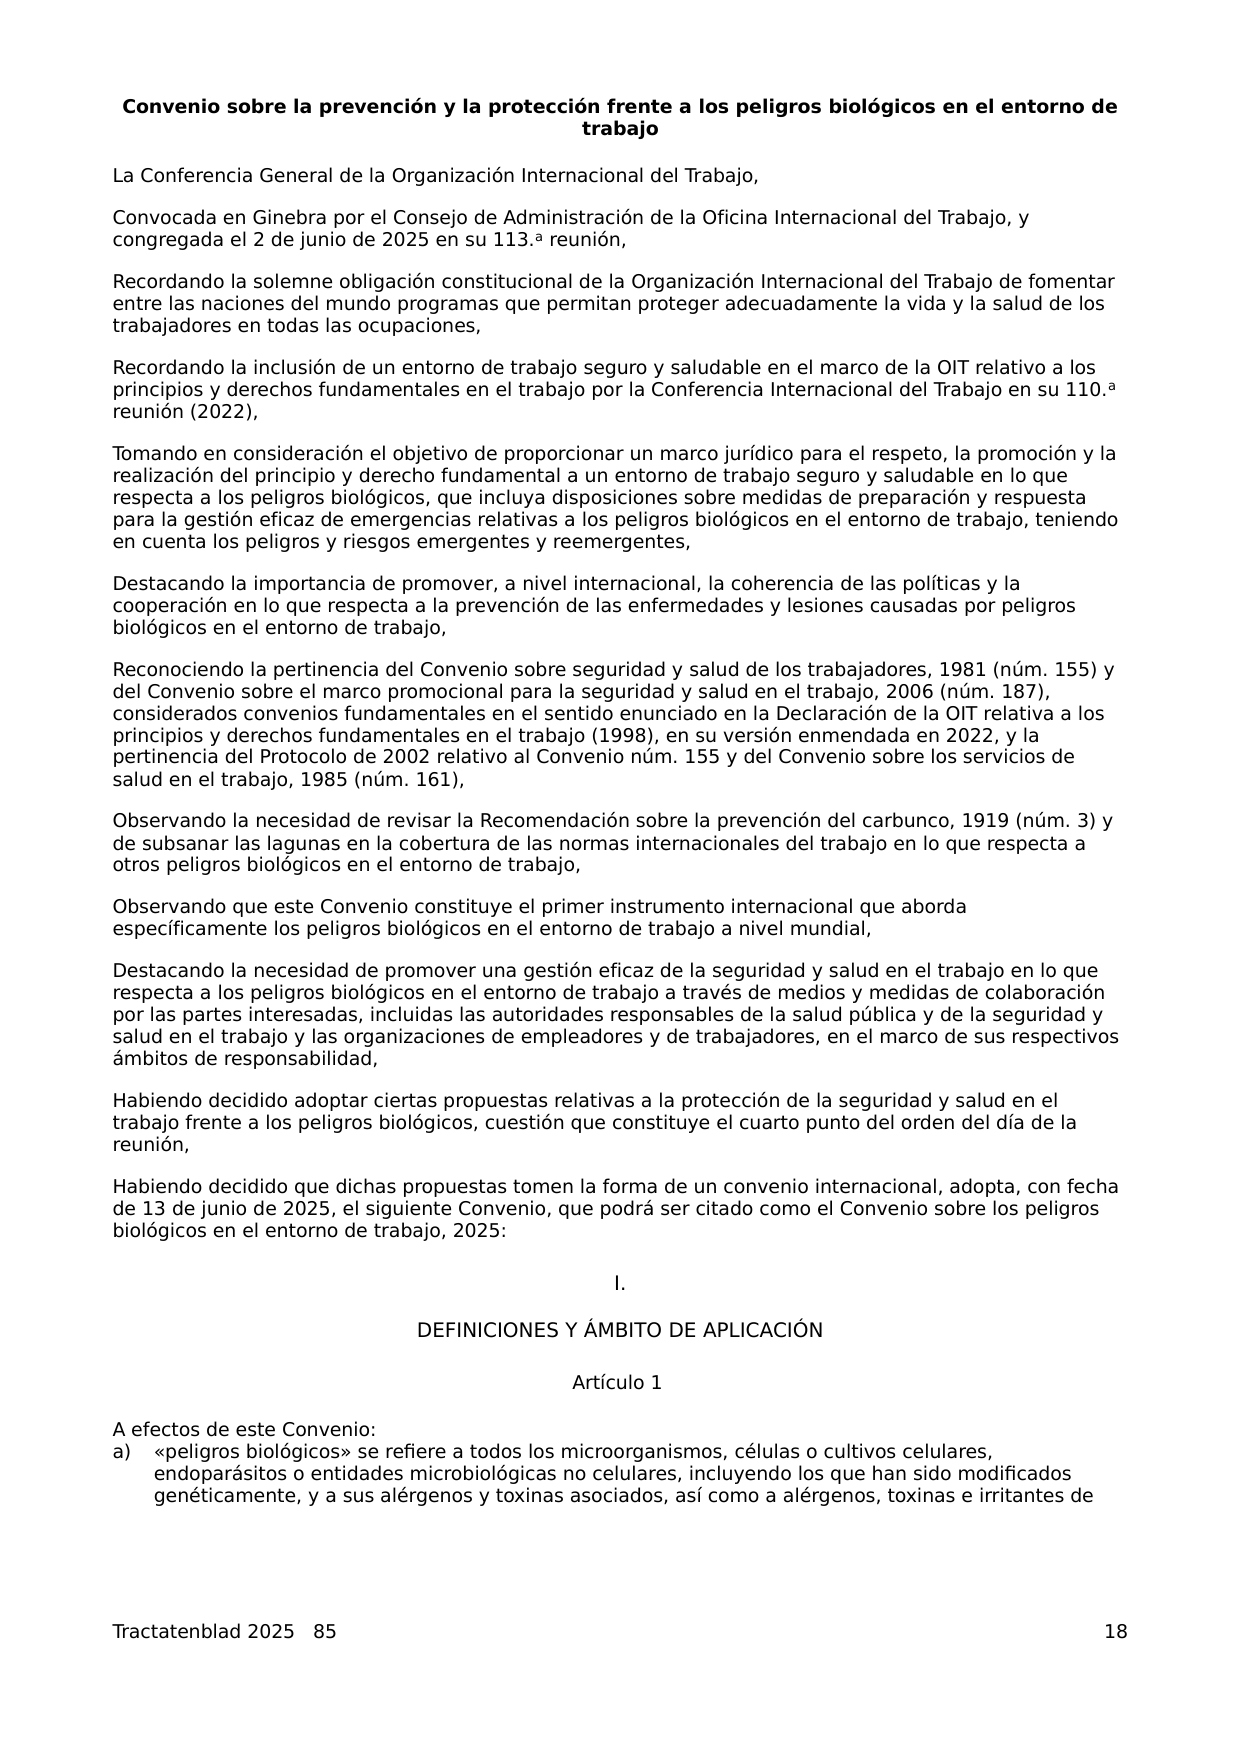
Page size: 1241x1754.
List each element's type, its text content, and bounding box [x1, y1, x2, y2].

text La Conferencia General de la Organización Internacional del Trabajo, [112, 165, 1128, 187]
subtitle Convenio sobre la prevención y la protección frente a los peligros biológicos en el entorno de trabajo [112, 96, 1128, 140]
text Observando la necesidad de revisar la Recomendación sobre la prevención del carbunco, 1919 (núm. 3) y de subsanar las lagunas en la cobertura de las normas internacionales del trabajo en lo que respecta a otros peligros biológicos en el entorno de trabajo, [112, 810, 1128, 876]
subtitle I. DEFINICIONES Y ÁMBITO DE APLICACIÓN [112, 1272, 1128, 1342]
text Tomando en consideración el objetivo de proporcionar un marco jurídico para el respeto, la promoción y la realización del principio y derecho fundamental a un entorno de trabajo seguro y saludable en lo que respecta a los peligros biológicos, que incluya disposiciones sobre medidas de preparación y respuesta para la gestión eficaz de emergencias relativas a los peligros biológicos en el entorno de trabajo, teniendo en cuenta los peligros y riesgos emergentes y reemergentes, [112, 443, 1128, 553]
text Recordando la inclusión de un entorno de trabajo seguro y saludable en el marco de la OIT relativo a los principios y derechos fundamentales en el trabajo por la Conferencia Internacional del Trabajo en su 110.a reunión (2022), [112, 357, 1128, 423]
text Reconociendo la pertinencia del Convenio sobre seguridad y salud de los trabajadores, 1981 (núm. 155) y del Convenio sobre el marco promocional para la seguridad y salud en el trabajo, 2006 (núm. 187), considerados convenios fundamentales en el sentido enunciado en la Declaración de la OIT relativa a los principios y derechos fundamentales en el trabajo (1998), en su versión enmendada en 2022, y la pertinencia del Protocolo de 2002 relativo al Convenio núm. 155 y del Convenio sobre los servicios de salud en el trabajo, 1985 (núm. 161), [112, 658, 1128, 790]
text Observando que este Convenio constituye el primer instrumento internacional que aborda específicamente los peligros biológicos en el entorno de trabajo a nivel mundial, [112, 896, 1128, 940]
text A efectos de este Convenio: [112, 1419, 1128, 1441]
text Recordando la solemne obligación constitucional de la Organización Internacional del Trabajo de fomentar entre las naciones del mundo programas que permitan proteger adecuadamente la vida y la salud de los trabajadores en todas las ocupaciones, [112, 271, 1128, 337]
text Destacando la necesidad de promover una gestión eficaz de la seguridad y salud en el trabajo en lo que respecta a los peligros biológicos en el entorno de trabajo a través de medios y medidas de colaboración por las partes interesadas, incluidas las autoridades responsables de la salud pública y de la seguridad y salud en el trabajo y las organizaciones de empleadores y de trabajadores, en el marco de sus respectivos ámbitos de responsabilidad, [112, 960, 1128, 1070]
text Habiendo decidido adoptar ciertas propuestas relativas a la protección de la seguridad y salud en el trabajo frente a los peligros biológicos, cuestión que constituye el cuarto punto del orden del día de la reunión, [112, 1090, 1128, 1156]
text a) «peligros biológicos» se refiere a todos los microorganismos, células o cultivos celulares, endoparásitos o entidades microbiológicas no celulares, incluyendo los que han sido modificados genéticamente, y a sus alérgenos y toxinas asociados, así como a alérgenos, toxinas e irritantes de [112, 1441, 1128, 1507]
text Habiendo decidido que dichas propuestas tomen la forma de un convenio internacional, adopta, con fecha de 13 de junio de 2025, el siguiente Convenio, que podrá ser citado como el Convenio sobre los peligros biológicos en el entorno de trabajo, 2025: [112, 1176, 1128, 1242]
text Destacando la importancia de promover, a nivel internacional, la coherencia de las políticas y la cooperación en lo que respecta a la prevención de las enfermedades y lesiones causadas por peligros biológicos en el entorno de trabajo, [112, 573, 1128, 638]
subtitle Artículo 1 [112, 1372, 1128, 1394]
text Convocada en Ginebra por el Consejo de Administración de la Oficina Internacional del Trabajo, y congregada el 2 de junio de 2025 en su 113.a reunión, [112, 207, 1128, 251]
